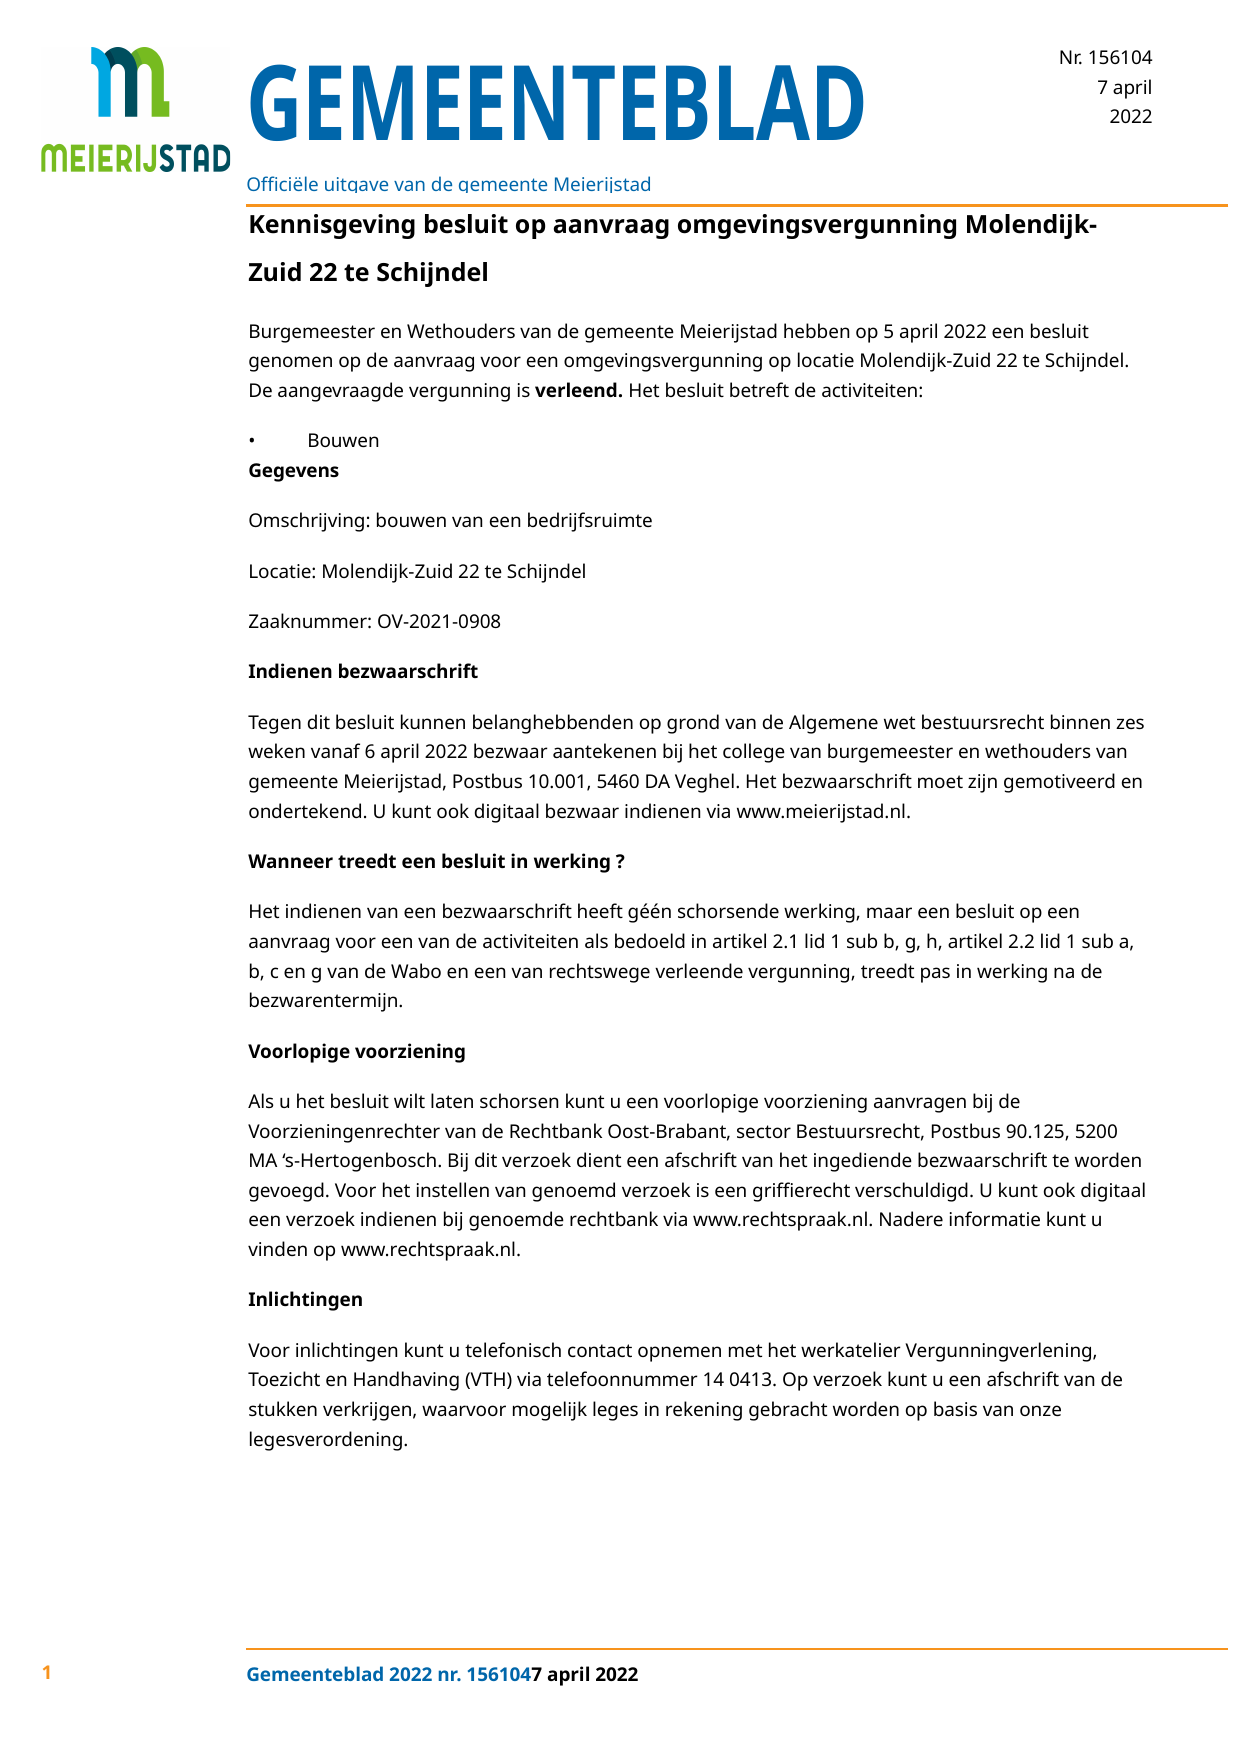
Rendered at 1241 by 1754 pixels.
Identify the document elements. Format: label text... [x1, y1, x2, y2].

text Als u het besluit wilt laten schorsen kunt u een voorlopige voorziening aanvragen bij de Voorzieningenrechter van de Rechtbank Oost-Brabant, sector Bestuursrecht, Postbus 90.125, 5200 MA ‘s-Hertogenbosch. Bij dit verzoek dient een afschrift van het ingediende bezwaarschrift te worden gevoegd. Voor het instellen van genoemd verzoek is een griffierecht verschuldigd. U kunt ook digitaal een verzoek indienen bij genoemde rechtbank via www.rechtspraak.nl. Nadere informatie kunt u vinden op www.rechtspraak.nl. [248, 1088, 1152, 1262]
text Inlichtingen [248, 1287, 1152, 1312]
text Voorlopige voorziening [248, 1038, 1152, 1064]
text Zaaknummer: OV-2021-0908 [248, 608, 1152, 634]
text Kennisgeving besluit op aanvraag omgevingsvergunning Molendijk-Zuid 22 te Schijndel [248, 207, 1152, 288]
text Tegen dit besluit kunnen belanghebbenden op grond van de Algemene wet bestuursrecht binnen zes weken vanaf 6 april 2022 bezwaar aantekenen bij het college van burgemeester en wethouders van gemeente Meierijstad, Postbus 10.001, 5460 DA Veghel. Het bezwaarschrift moet zijn gemotiveerd en ondertekend. U kunt ook digitaal bezwaar indienen via www.meierijstad.nl. [248, 709, 1152, 824]
text Burgemeester en Wethouders van de gemeente Meierijstad hebben op 5 april 2022 een besluit genomen op de aanvraag voor een omgevingsvergunning op locatie Molendijk-Zuid 22 te Schijndel. De aangevraagde vergunning is verleend. Het besluit betreft de activiteiten: [248, 318, 1152, 403]
text Indienen bezwaarschrift [248, 659, 1152, 684]
text Omschrijving: bouwen van een bedrijfsruimte [248, 507, 1152, 533]
text Wanneer treedt een besluit in werking ? [248, 848, 1152, 874]
text Locatie: Molendijk-Zuid 22 te Schijndel [248, 558, 1152, 584]
text Het indienen van een bezwaarschrift heeft géén schorsende werking, maar een besluit op een aanvraag voor een van de activiteiten als bedoeld in artikel 2.1 lid 1 sub b, g, h, artikel 2.2 lid 1 sub a, b, c en g van de Wabo en een van rechtswege verleende vergunning, treedt pas in werking na de bezwarentermijn. [248, 899, 1152, 1013]
picture [41, 47, 231, 172]
text Voor inlichtingen kunt u telefonisch contact opnemen met het werkatelier Vergunningverlening, Toezicht en Handhaving (VTH) via telefoonnummer 14 0413. Op verzoek kunt u een afschrift van de stukken verkrijgen, waarvoor mogelijk leges in rekening gebracht worden op basis van onze legesverordening. [248, 1337, 1152, 1452]
list Bouwen [248, 427, 1152, 453]
text Gegevens [248, 457, 1152, 483]
